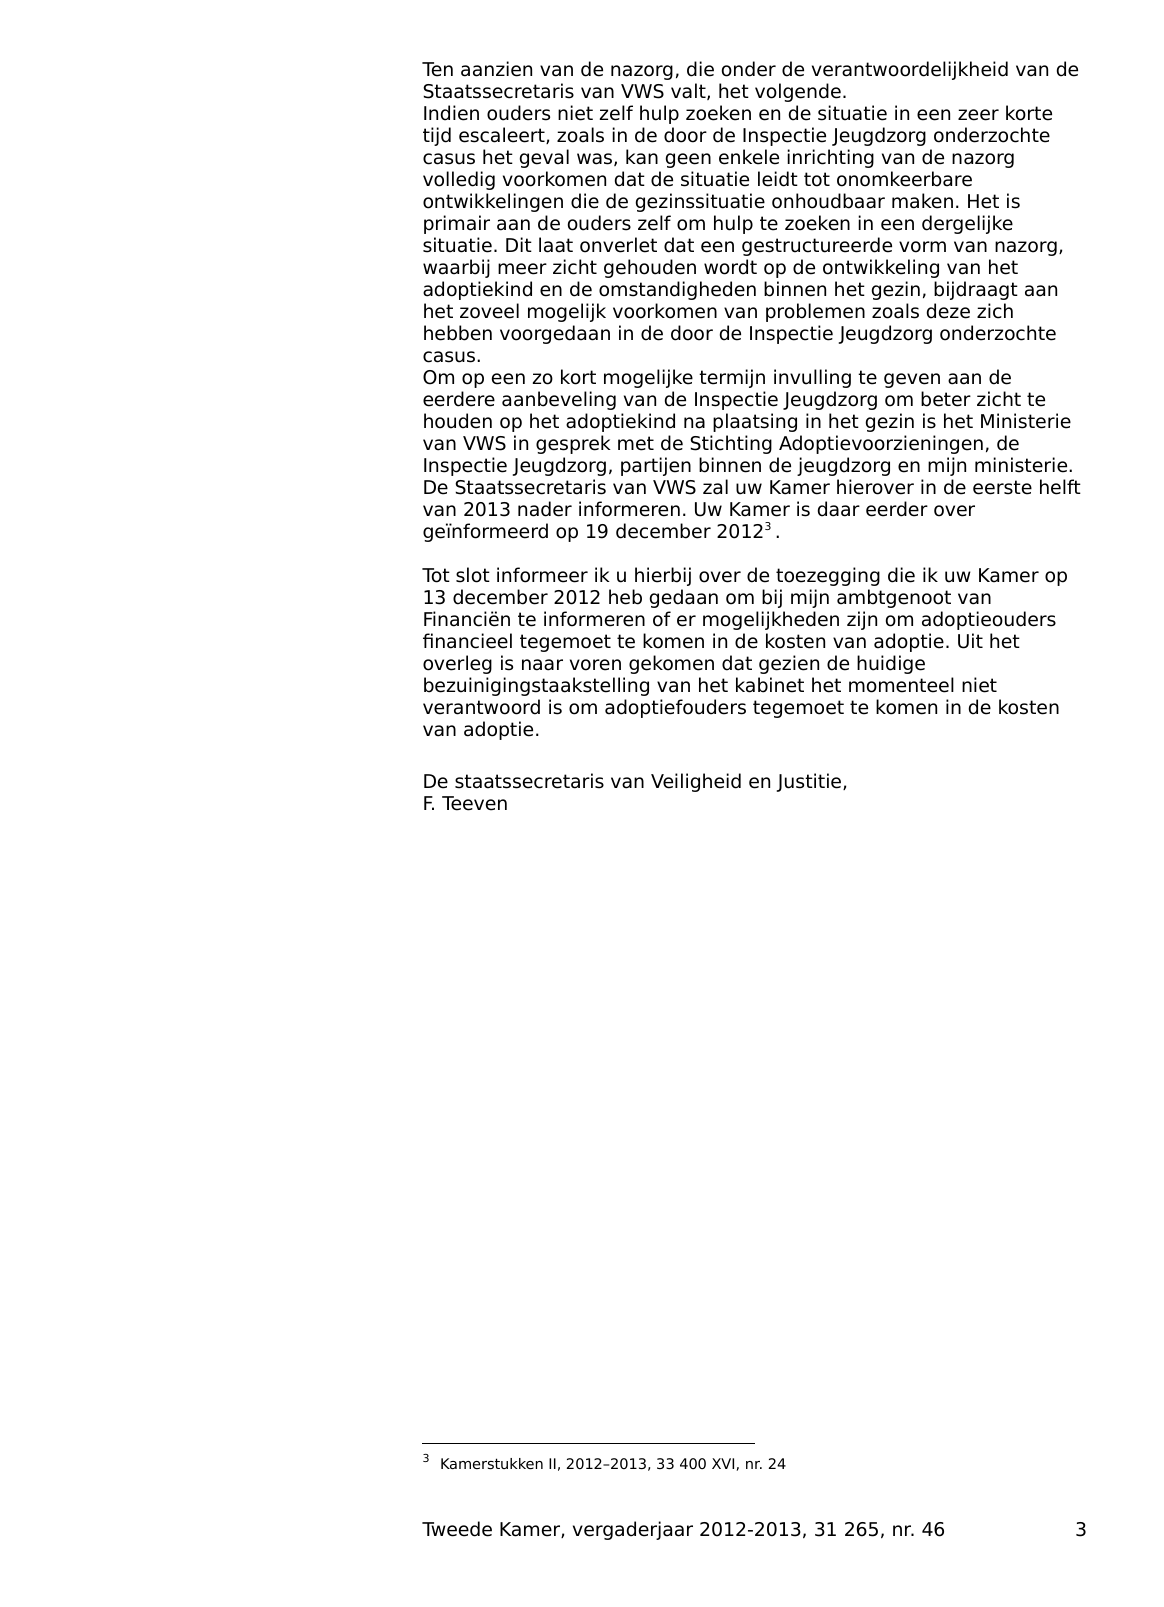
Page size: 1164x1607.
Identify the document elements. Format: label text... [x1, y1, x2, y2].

text Ten aanzien van de nazorg, die onder de verantwoordelijkheid van de Staatssecretaris van VWS valt, het volgende. [422, 59, 1087, 103]
text Tot slot informeer ik u hierbij over de toezegging die ik uw Kamer op 13 december 2012 heb gedaan om bij mijn ambtgenoot van Financiën te informeren of er mogelijkheden zijn om adoptieouders financieel tegemoet te komen in de kosten van adoptie. Uit het overleg is naar voren gekomen dat gezien de huidige bezuinigingstaakstelling van het kabinet het momenteel niet verantwoord is om adoptiefouders tegemoet te komen in de kosten van adoptie. [422, 565, 1087, 741]
text Kamerstukken II, 2012–2013, 33 400 XVI, nr. 24 [422, 1452, 1087, 1474]
text Om op een zo kort mogelijke termijn invulling te geven aan de eerdere aanbeveling van de Inspectie Jeugdzorg om beter zicht te houden op het adoptiekind na plaatsing in het gezin is het Ministerie van VWS in gesprek met de Stichting Adoptievoorzieningen, de Inspectie Jeugdzorg, partijen binnen de jeugdzorg en mijn ministerie. De Staatssecretaris van VWS zal uw Kamer hierover in de eerste helft van 2013 nader informeren. Uw Kamer is daar eerder over geïnformeerd op 19 december 2012. [422, 367, 1087, 543]
text Indien ouders niet zelf hulp zoeken en de situatie in een zeer korte tijd escaleert, zoals in de door de Inspectie Jeugdzorg onderzochte casus het geval was, kan geen enkele inrichting van de nazorg volledig voorkomen dat de situatie leidt tot onomkeerbare ontwikkelingen die de gezinssituatie onhoudbaar maken. Het is primair aan de ouders zelf om hulp te zoeken in een dergelijke situatie. Dit laat onverlet dat een gestructureerde vorm van nazorg, waarbij meer zicht gehouden wordt op de ontwikkeling van het adoptiekind en de omstandigheden binnen het gezin, bijdraagt aan het zoveel mogelijk voorkomen van problemen zoals deze zich hebben voorgedaan in de door de Inspectie Jeugdzorg onderzochte casus. [422, 103, 1087, 367]
text De staatssecretaris van Veiligheid en Justitie, F. Teeven [422, 771, 1087, 814]
